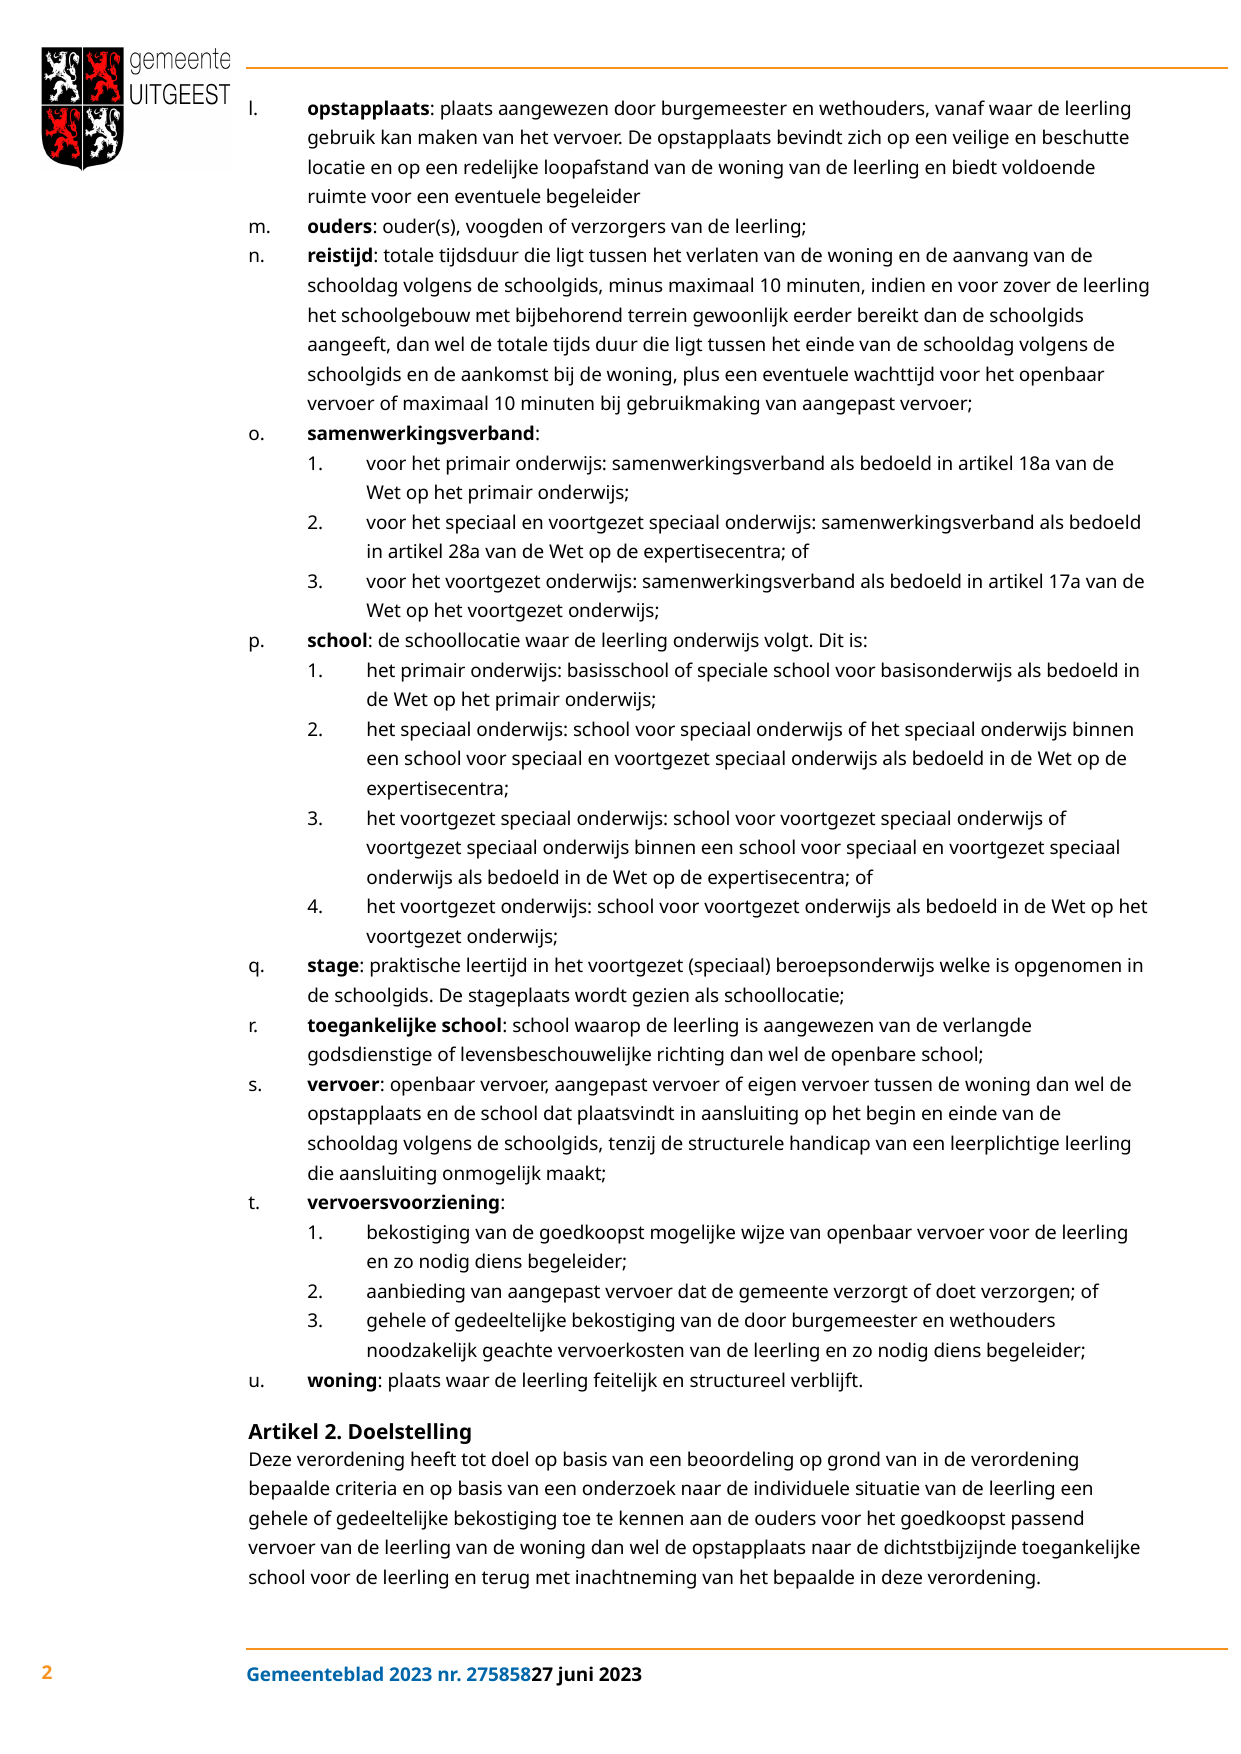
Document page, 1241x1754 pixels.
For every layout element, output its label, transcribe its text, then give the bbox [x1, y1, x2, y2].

list het primair onderwijs: basisschool of speciale school voor basisonderwijs als bedoeld in de Wet op het primair onderwijs; [307, 657, 1152, 712]
list stage: praktische leertijd in het voortgezet (speciaal) beroepsonderwijs welke is opgenomen in de schoolgids. De stageplaats wordt gezien als schoollocatie; [248, 953, 1152, 1008]
list reistijd: totale tijdsduur die ligt tussen het verlaten van de woning en de aanvang van de schooldag volgens de schoolgids, minus maximaal 10 minuten, indien en voor zover de leerling het schoolgebouw met bijbehorend terrein gewoonlijk eerder bereikt dan de schoolgids aangeeft, dan wel de totale tijds duur die ligt tussen het einde van de schooldag volgens de schoolgids en de aankomst bij de woning, plus een eventuele wachttijd voor het openbaar vervoer of maximaal 10 minuten bij gebruikmaking van aangepast vervoer; [248, 243, 1152, 416]
list opstapplaats: plaats aangewezen door burgemeester en wethouders, vanaf waar de leerling gebruik kan maken van het vervoer. De opstapplaats bevindt zich op een veilige en beschutte locatie en op een redelijke loopafstand van de woning van de leerling en biedt voldoende ruimte voor een eventuele begeleider [248, 95, 1152, 209]
text Deze verordening heeft tot doel op basis van een beoordeling op grond van in de verordening bepaalde criteria en op basis van een onderzoek naar de individuele situatie van de leerling een gehele of gedeeltelijke bekostiging toe te kennen aan de ouders voor het goedkoopst passend vervoer van de leerling van de woning dan wel de opstapplaats naar de dichtstbijzijnde toegankelijke school voor de leerling en terug met inachtneming van het bepaalde in deze verordening. [248, 1446, 1152, 1590]
list vervoer: openbaar vervoer, aangepast vervoer of eigen vervoer tussen de woning dan wel de opstapplaats en de school dat plaatsvindt in aansluiting op het begin en einde van de schooldag volgens de schoolgids, tenzij de structurele handicap van een leerplichtige leerling die aansluiting onmogelijk maakt; [248, 1071, 1152, 1186]
list voor het primair onderwijs: samenwerkingsverband als bedoeld in artikel 18a van de Wet op het primair onderwijs; [307, 450, 1152, 505]
list toegankelijke school: school waarop de leerling is aangewezen van de verlangde godsdienstige of levensbeschouwelijke richting dan wel de openbare school; [248, 1012, 1152, 1067]
list aanbieding van aangepast vervoer dat de gemeente verzorgt of doet verzorgen; of [307, 1278, 1152, 1304]
text Artikel 2. Doelstelling [248, 1417, 1152, 1446]
list school: de schoollocatie waar de leerling onderwijs volgt. Dit is: [248, 627, 1152, 653]
list voor het speciaal en voortgezet speciaal onderwijs: samenwerkingsverband als bedoeld in artikel 28a van de Wet op de expertisecentra; of [307, 509, 1152, 564]
list bekostiging van de goedkoopst mogelijke wijze van openbaar vervoer voor de leerling en zo nodig diens begeleider; [307, 1219, 1152, 1274]
list samenwerkingsverband: [248, 420, 1152, 446]
list vervoersvoorziening: [248, 1189, 1152, 1215]
list voor het voortgezet onderwijs: samenwerkingsverband als bedoeld in artikel 17a van de Wet op het voortgezet onderwijs; [307, 568, 1152, 623]
list woning: plaats waar de leerling feitelijk en structureel verblijft. [248, 1367, 1152, 1393]
list het voortgezet speciaal onderwijs: school voor voortgezet speciaal onderwijs of voortgezet speciaal onderwijs binnen een school voor speciaal en voortgezet speciaal onderwijs als bedoeld in de Wet op de expertisecentra; of [307, 805, 1152, 890]
list ouders: ouder(s), voogden of verzorgers van de leerling; [248, 213, 1152, 239]
list gehele of gedeeltelijke bekostiging van de door burgemeester en wethouders noodzakelijk geachte vervoerkosten van de leerling en zo nodig diens begeleider; [307, 1308, 1152, 1363]
picture [41, 47, 231, 172]
list het voortgezet onderwijs: school voor voortgezet onderwijs als bedoeld in de Wet op het voortgezet onderwijs; [307, 893, 1152, 949]
list het speciaal onderwijs: school voor speciaal onderwijs of het speciaal onderwijs binnen een school voor speciaal en voortgezet speciaal onderwijs als bedoeld in de Wet op de expertisecentra; [307, 716, 1152, 801]
